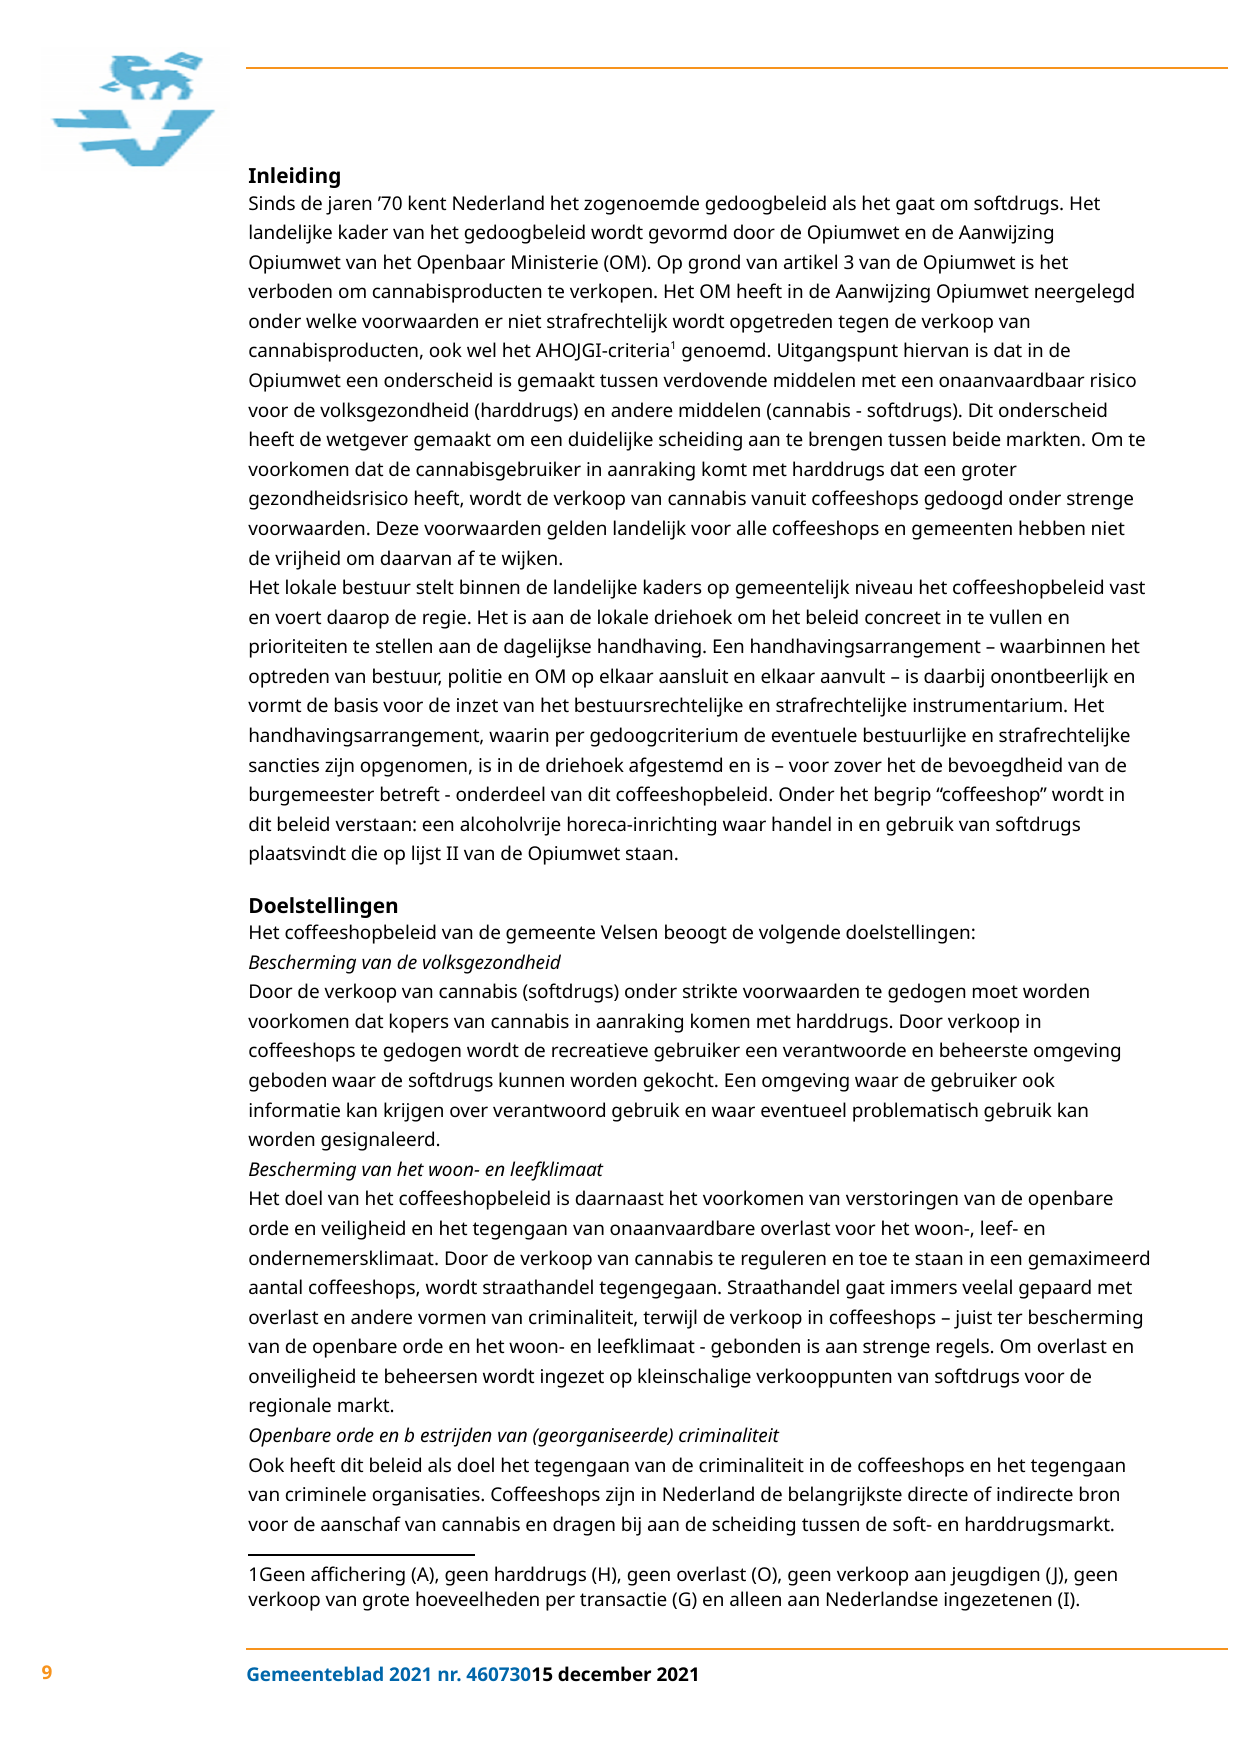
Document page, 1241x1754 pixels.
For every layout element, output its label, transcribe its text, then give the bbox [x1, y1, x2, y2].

text Bescherming van de volksgezondheid [248, 949, 1152, 975]
picture [41, 47, 231, 172]
text Doelstellingen [248, 891, 1152, 919]
text Sinds de jaren ’70 kent Nederland het zogenoemde gedoogbeleid als het gaat om softdrugs. Het landelijke kader van het gedoogbeleid wordt gevormd door de Opiumwet en de Aanwijzing Opiumwet van het Openbaar Ministerie (OM). Op grond van artikel 3 van de Opiumwet is het verboden om cannabisproducten te verkopen. Het OM heeft in de Aanwijzing Opiumwet neergelegd onder welke voorwaarden er niet strafrechtelijk wordt opgetreden tegen de verkoop van cannabisproducten, ook wel het AHOJGI-criteria genoemd. Uitgangspunt hiervan is dat in de Opiumwet een onderscheid is gemaakt tussen verdovende middelen met een onaanvaardbaar risico voor de volksgezondheid (harddrugs) en andere middelen (cannabis - softdrugs). Dit onderscheid heeft de wetgever gemaakt om een duidelijke scheiding aan te brengen tussen beide markten. Om te voorkomen dat de cannabisgebruiker in aanraking komt met harddrugs dat een groter gezondheidsrisico heeft, wordt de verkoop van cannabis vanuit coffeeshops gedoogd onder strenge voorwaarden. Deze voorwaarden gelden landelijk voor alle coffeeshops en gemeenten hebben niet de vrijheid om daarvan af te wijken. [248, 190, 1152, 570]
text Het coffeeshopbeleid van de gemeente Velsen beoogt de volgende doelstellingen: [248, 919, 1152, 945]
text Het lokale bestuur stelt binnen de landelijke kaders op gemeentelijk niveau het coffeeshopbeleid vast en voert daarop de regie. Het is aan de lokale driehoek om het beleid concreet in te vullen en prioriteiten te stellen aan de dagelijkse handhaving. Een handhavingsarrangement – waarbinnen het optreden van bestuur, politie en OM op elkaar aansluit en elkaar aanvult – is daarbij onontbeerlijk en vormt de basis voor de inzet van het bestuursrechtelijke en strafrechtelijke instrumentarium. Het handhavingsarrangement, waarin per gedoogcriterium de eventuele bestuurlijke en strafrechtelijke sancties zijn opgenomen, is in de driehoek afgestemd en is – voor zover het de bevoegdheid van de burgemeester betreft - onderdeel van dit coffeeshopbeleid. Onder het begrip “coffeeshop” wordt in dit beleid verstaan: een alcoholvrije horeca-inrichting waar handel in en gebruik van softdrugs plaatsvindt die op lijst II van de Opiumwet staan. [248, 574, 1152, 866]
text Ook heeft dit beleid als doel het tegengaan van de criminaliteit in de coffeeshops en het tegengaan van criminele organisaties. Coffeeshops zijn in Nederland de belangrijkste directe of indirecte bron voor de aanschaf van cannabis en dragen bij aan de scheiding tussen de soft- en harddrugsmarkt. [248, 1452, 1152, 1537]
text Door de verkoop van cannabis (softdrugs) onder strikte voorwaarden te gedogen moet worden voorkomen dat kopers van cannabis in aanraking komen met harddrugs. Door verkoop in coffeeshops te gedogen wordt de recreatieve gebruiker een verantwoorde en beheerste omgeving geboden waar de softdrugs kunnen worden gekocht. Een omgeving waar de gebruiker ook informatie kan krijgen over verantwoord gebruik en waar eventueel problematisch gebruik kan worden gesignaleerd. [248, 978, 1152, 1152]
text Inleiding [248, 161, 1152, 190]
text Openbare orde en b estrijden van (georganiseerde) criminaliteit [248, 1422, 1152, 1448]
text Geen affichering (A), geen harddrugs (H), geen overlast (O), geen verkoop aan jeugdigen (J), geen verkoop van grote hoeveelheden per transactie (G) en alleen aan Nederlandse ingezetenen (I). [248, 1561, 1152, 1612]
text Het doel van het coffeeshopbeleid is daarnaast het voorkomen van verstoringen van de openbare orde en veiligheid en het tegengaan van onaanvaardbare overlast voor het woon-, leef- en ondernemersklimaat. Door de verkoop van cannabis te reguleren en toe te staan in een gemaximeerd aantal coffeeshops, wordt straathandel tegengegaan. Straathandel gaat immers veelal gepaard met overlast en andere vormen van criminaliteit, terwijl de verkoop in coffeeshops – juist ter bescherming van de openbare orde en het woon- en leefklimaat - gebonden is aan strenge regels. Om overlast en onveiligheid te beheersen wordt ingezet op kleinschalige verkooppunten van softdrugs voor de regionale markt. [248, 1186, 1152, 1418]
text Bescherming van het woon- en leefklimaat [248, 1156, 1152, 1182]
